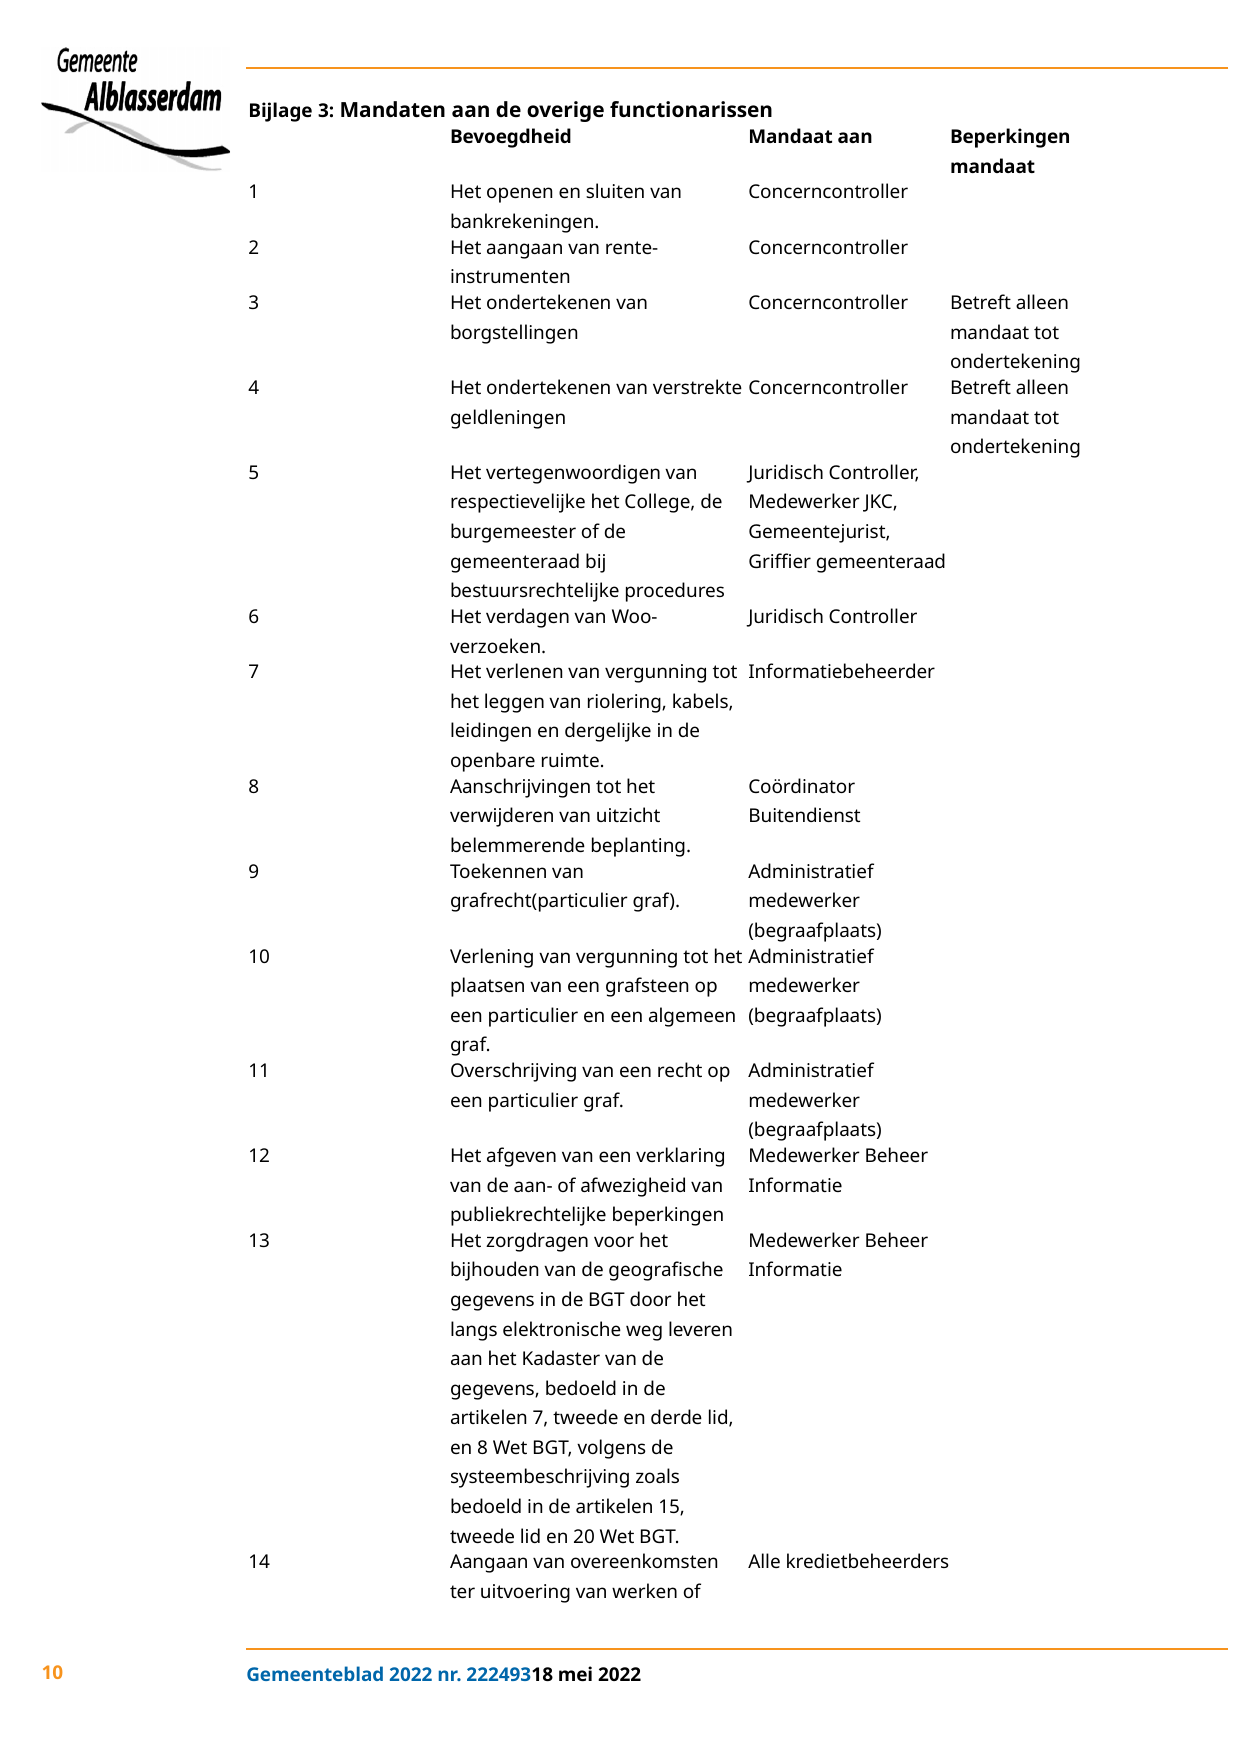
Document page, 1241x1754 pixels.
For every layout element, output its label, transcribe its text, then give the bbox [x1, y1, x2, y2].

table_cell Concerncontroller [748, 234, 950, 289]
table_header Bevoegdheid [450, 124, 748, 179]
table_cell [950, 234, 1152, 289]
table_cell 7 [248, 659, 450, 773]
table_cell Het ondertekenen van verstrekte geldleningen [450, 374, 748, 459]
table_cell [950, 179, 1152, 234]
table_cell Het afgeven van een verklaring van de aan- of afwezigheid van publiekrechtelijke beperkingen [450, 1142, 748, 1227]
table_cell 8 [248, 773, 450, 858]
table_header [248, 124, 450, 179]
table_cell 6 [248, 603, 450, 658]
table_cell [950, 603, 1152, 658]
table_cell [950, 858, 1152, 943]
text Bijlage 3: Mandaten aan de overige functionarissen [248, 95, 1152, 123]
table_cell 1 [248, 179, 450, 234]
table_cell [950, 1227, 1152, 1549]
table_cell Toekennen van grafrecht(particulier graf). [450, 858, 748, 943]
table_cell Juridisch Controller [748, 603, 950, 658]
table_cell 4 [248, 374, 450, 459]
table_cell Informatiebeheerder [748, 659, 950, 773]
table_cell Coördinator Buitendienst [748, 773, 950, 858]
table_cell 2 [248, 234, 450, 289]
table_cell 12 [248, 1142, 450, 1227]
table_cell Betreft alleen mandaat tot ondertekening [950, 289, 1152, 374]
table_cell [950, 773, 1152, 858]
table_header Beperkingen mandaat [950, 124, 1152, 179]
table_cell Het ondertekenen van borgstellingen [450, 289, 748, 374]
table_cell [950, 1142, 1152, 1227]
table_cell Aangaan van overeenkomsten ter uitvoering van werken of [450, 1549, 748, 1604]
table_cell Betreft alleen mandaat tot ondertekening [950, 374, 1152, 459]
table_cell Administratief medewerker (begraafplaats) [748, 858, 950, 943]
table_cell Het aangaan van rente-instrumenten [450, 234, 748, 289]
table_cell Het verlenen van vergunning tot het leggen van riolering, kabels, leidingen en dergelijke in de openbare ruimte. [450, 659, 748, 773]
table_cell 9 [248, 858, 450, 943]
table_cell Het vertegenwoordigen van respectievelijke het College, de burgemeester of de gemeenteraad bij bestuursrechtelijke procedures [450, 459, 748, 603]
table_cell 14 [248, 1549, 450, 1604]
table_cell Concerncontroller [748, 179, 950, 234]
table_cell Het zorgdragen voor het bijhouden van de geografische gegevens in de BGT door het langs elektronische weg leveren aan het Kadaster van de gegevens, bedoeld in de artikelen 7, tweede en derde lid, en 8 Wet BGT, volgens de systeembeschrijving zoals bedoeld in de artikelen 15, tweede lid en 20 Wet BGT. [450, 1227, 748, 1549]
table_cell Medewerker Beheer Informatie [748, 1227, 950, 1549]
picture [41, 47, 231, 172]
table_cell Overschrijving van een recht op een particulier graf. [450, 1057, 748, 1142]
table_cell 10 [248, 943, 450, 1057]
table_cell Administratief medewerker (begraafplaats) [748, 1057, 950, 1142]
table_cell Medewerker Beheer Informatie [748, 1142, 950, 1227]
table_cell Het verdagen van Woo-verzoeken. [450, 603, 748, 658]
table_cell [950, 1057, 1152, 1142]
table_cell Verlening van vergunning tot het plaatsen van een grafsteen op een particulier en een algemeen graf. [450, 943, 748, 1057]
table_cell [950, 459, 1152, 603]
table_cell Het openen en sluiten van bankrekeningen. [450, 179, 748, 234]
table_cell 3 [248, 289, 450, 374]
table_cell 5 [248, 459, 450, 603]
table_header Mandaat aan [748, 124, 950, 179]
table_cell Concerncontroller [748, 374, 950, 459]
table_cell [950, 943, 1152, 1057]
table_cell Concerncontroller [748, 289, 950, 374]
table_cell Juridisch Controller, Medewerker JKC, Gemeentejurist, Griffier gemeenteraad [748, 459, 950, 603]
table_cell 13 [248, 1227, 450, 1549]
table_cell Administratief medewerker (begraafplaats) [748, 943, 950, 1057]
table_cell [950, 1549, 1152, 1604]
table_cell [950, 659, 1152, 773]
table_cell Alle kredietbeheerders [748, 1549, 950, 1604]
table_cell 11 [248, 1057, 450, 1142]
table_cell Aanschrijvingen tot het verwijderen van uitzicht belemmerende beplanting. [450, 773, 748, 858]
